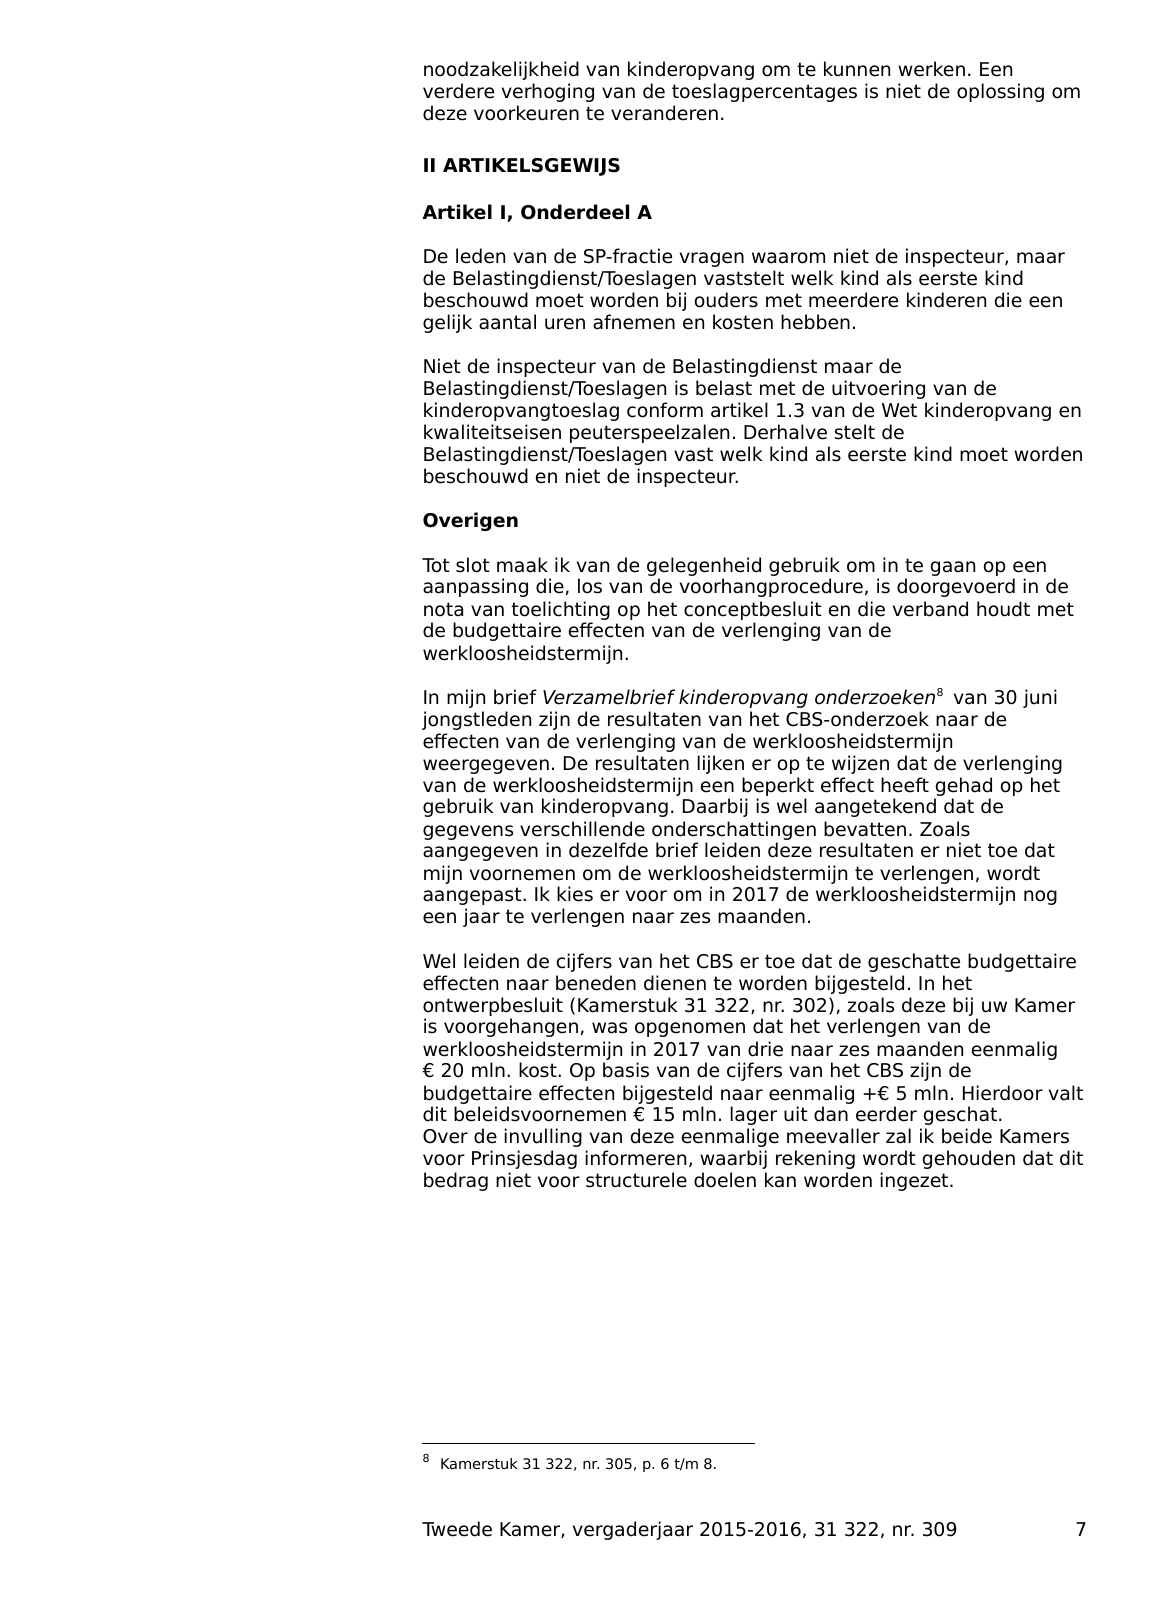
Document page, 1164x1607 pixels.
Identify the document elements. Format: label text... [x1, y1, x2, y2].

subtitle Overigen [422, 510, 1087, 532]
subtitle II ARTIKELSGEWIJS [422, 155, 1087, 177]
subtitle Artikel I, Onderdeel A [422, 202, 1087, 224]
text Niet de inspecteur van de Belastingdienst maar de Belastingdienst/Toeslagen is belast met de uitvoering van de kinderopvangtoeslag conform artikel 1.3 van de Wet kinderopvang en kwaliteitseisen peuterspeelzalen. Derhalve stelt de Belastingdienst/Toeslagen vast welk kind als eerste kind moet worden beschouwd en niet de inspecteur. [422, 356, 1087, 488]
text Kamerstuk 31 322, nr. 305, p. 6 t/m 8. [422, 1452, 1087, 1474]
text Wel leiden de cijfers van het CBS er toe dat de geschatte budgettaire effecten naar beneden dienen te worden bijgesteld. In het ontwerpbesluit (Kamerstuk 31 322, nr. 302), zoals deze bij uw Kamer is voorgehangen, was opgenomen dat het verlengen van de werkloosheidstermijn in 2017 van drie naar zes maanden eenmalig € 20 mln. kost. Op basis van de cijfers van het CBS zijn de budgettaire effecten bijgesteld naar eenmalig +€ 5 mln. Hierdoor valt dit beleidsvoornemen € 15 mln. lager uit dan eerder geschat. [422, 951, 1087, 1126]
text Tot slot maak ik van de gelegenheid gebruik om in te gaan op een aanpassing die, los van de voorhangprocedure, is doorgevoerd in de nota van toelichting op het conceptbesluit en die verband houdt met de budgettaire effecten van de verlenging van de werkloosheidstermijn. [422, 554, 1087, 664]
text noodzakelijkheid van kinderopvang om te kunnen werken. Een verdere verhoging van de toeslagpercentages is niet de oplossing om deze voorkeuren te veranderen. [422, 59, 1087, 125]
text Over de invulling van deze eenmalige meevaller zal ik beide Kamers voor Prinsjesdag informeren, waarbij rekening wordt gehouden dat dit bedrag niet voor structurele doelen kan worden ingezet. [422, 1126, 1087, 1192]
text De leden van de SP-fractie vragen waarom niet de inspecteur, maar de Belastingdienst/Toeslagen vaststelt welk kind als eerste kind beschouwd moet worden bij ouders met meerdere kinderen die een gelijk aantal uren afnemen en kosten hebben. [422, 246, 1087, 334]
text In mijn brief Verzamelbrief kinderopvang onderzoeken van 30 juni jongstleden zijn de resultaten van het CBS-onderzoek naar de effecten van de verlenging van de werkloosheidstermijn weergegeven. De resultaten lijken er op te wijzen dat de verlenging van de werkloosheidstermijn een beperkt effect heeft gehad op het gebruik van kinderopvang. Daarbij is wel aangetekend dat de gegevens verschillende onderschattingen bevatten. Zoals aangegeven in dezelfde brief leiden deze resultaten er niet toe dat mijn voornemen om de werkloosheidstermijn te verlengen, wordt aangepast. Ik kies er voor om in 2017 de werkloosheidstermijn nog een jaar te verlengen naar zes maanden. [422, 687, 1087, 928]
